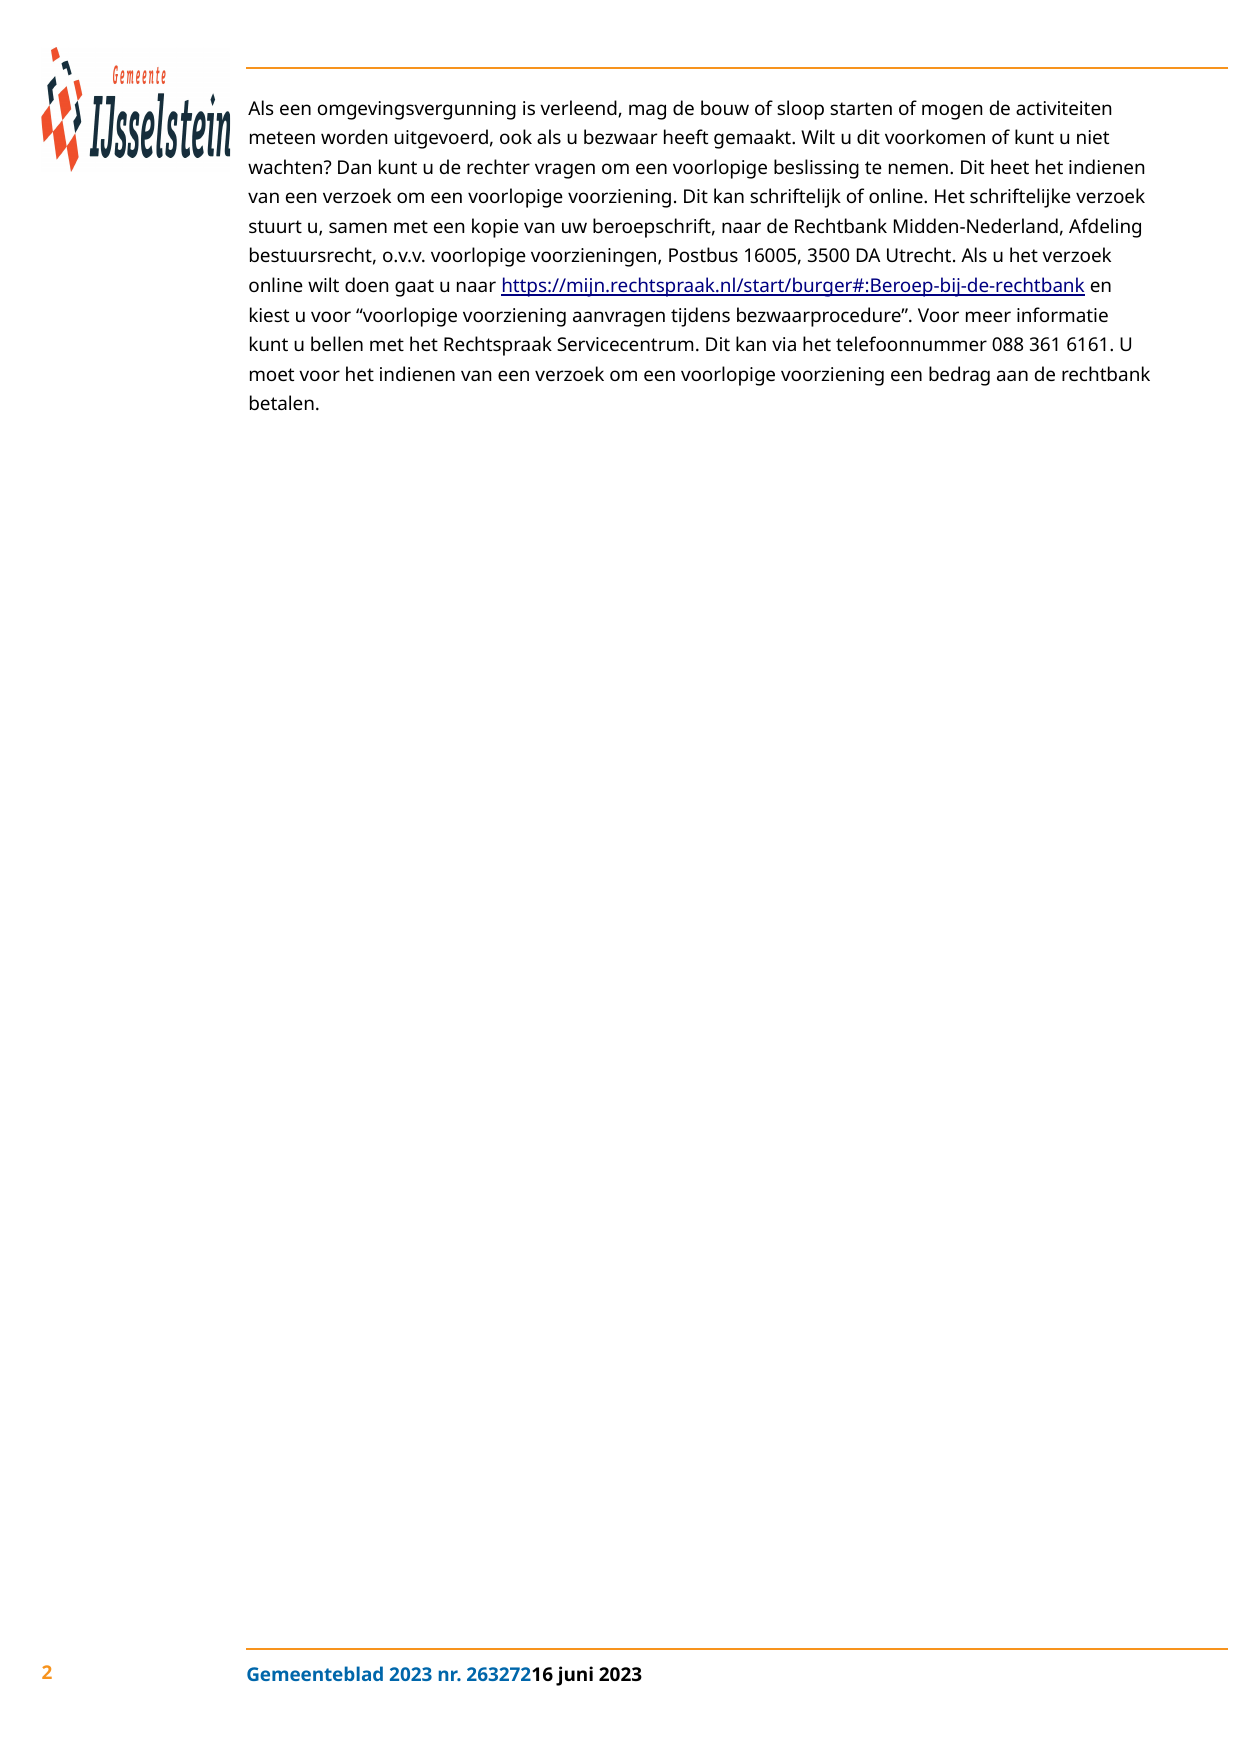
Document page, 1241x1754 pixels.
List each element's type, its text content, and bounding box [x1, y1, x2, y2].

picture [41, 47, 231, 172]
text Als een omgevingsvergunning is verleend, mag de bouw of sloop starten of mogen de activiteiten meteen worden uitgevoerd, ook als u bezwaar heeft gemaakt. Wilt u dit voorkomen of kunt u niet wachten? Dan kunt u de rechter vragen om een voorlopige beslissing te nemen. Dit heet het indienen van een verzoek om een voorlopige voorziening. Dit kan schriftelijk of online. Het schriftelijke verzoek stuurt u, samen met een kopie van uw beroepschrift, naar de Rechtbank Midden-Nederland, Afdeling bestuursrecht, o.v.v. voorlopige voorzieningen, Postbus 16005, 3500 DA Utrecht. Als u het verzoek online wilt doen gaat u naar https://mijn.rechtspraak.nl/start/burger#:Beroep-bij-de-rechtbank en kiest u voor “voorlopige voorziening aanvragen tijdens bezwaarprocedure”. Voor meer informatie kunt u bellen met het Rechtspraak Servicecentrum. Dit kan via het telefoonnummer 088 361 6161. U moet voor het indienen van een verzoek om een voorlopige voorziening een bedrag aan de rechtbank betalen. [248, 95, 1152, 416]
